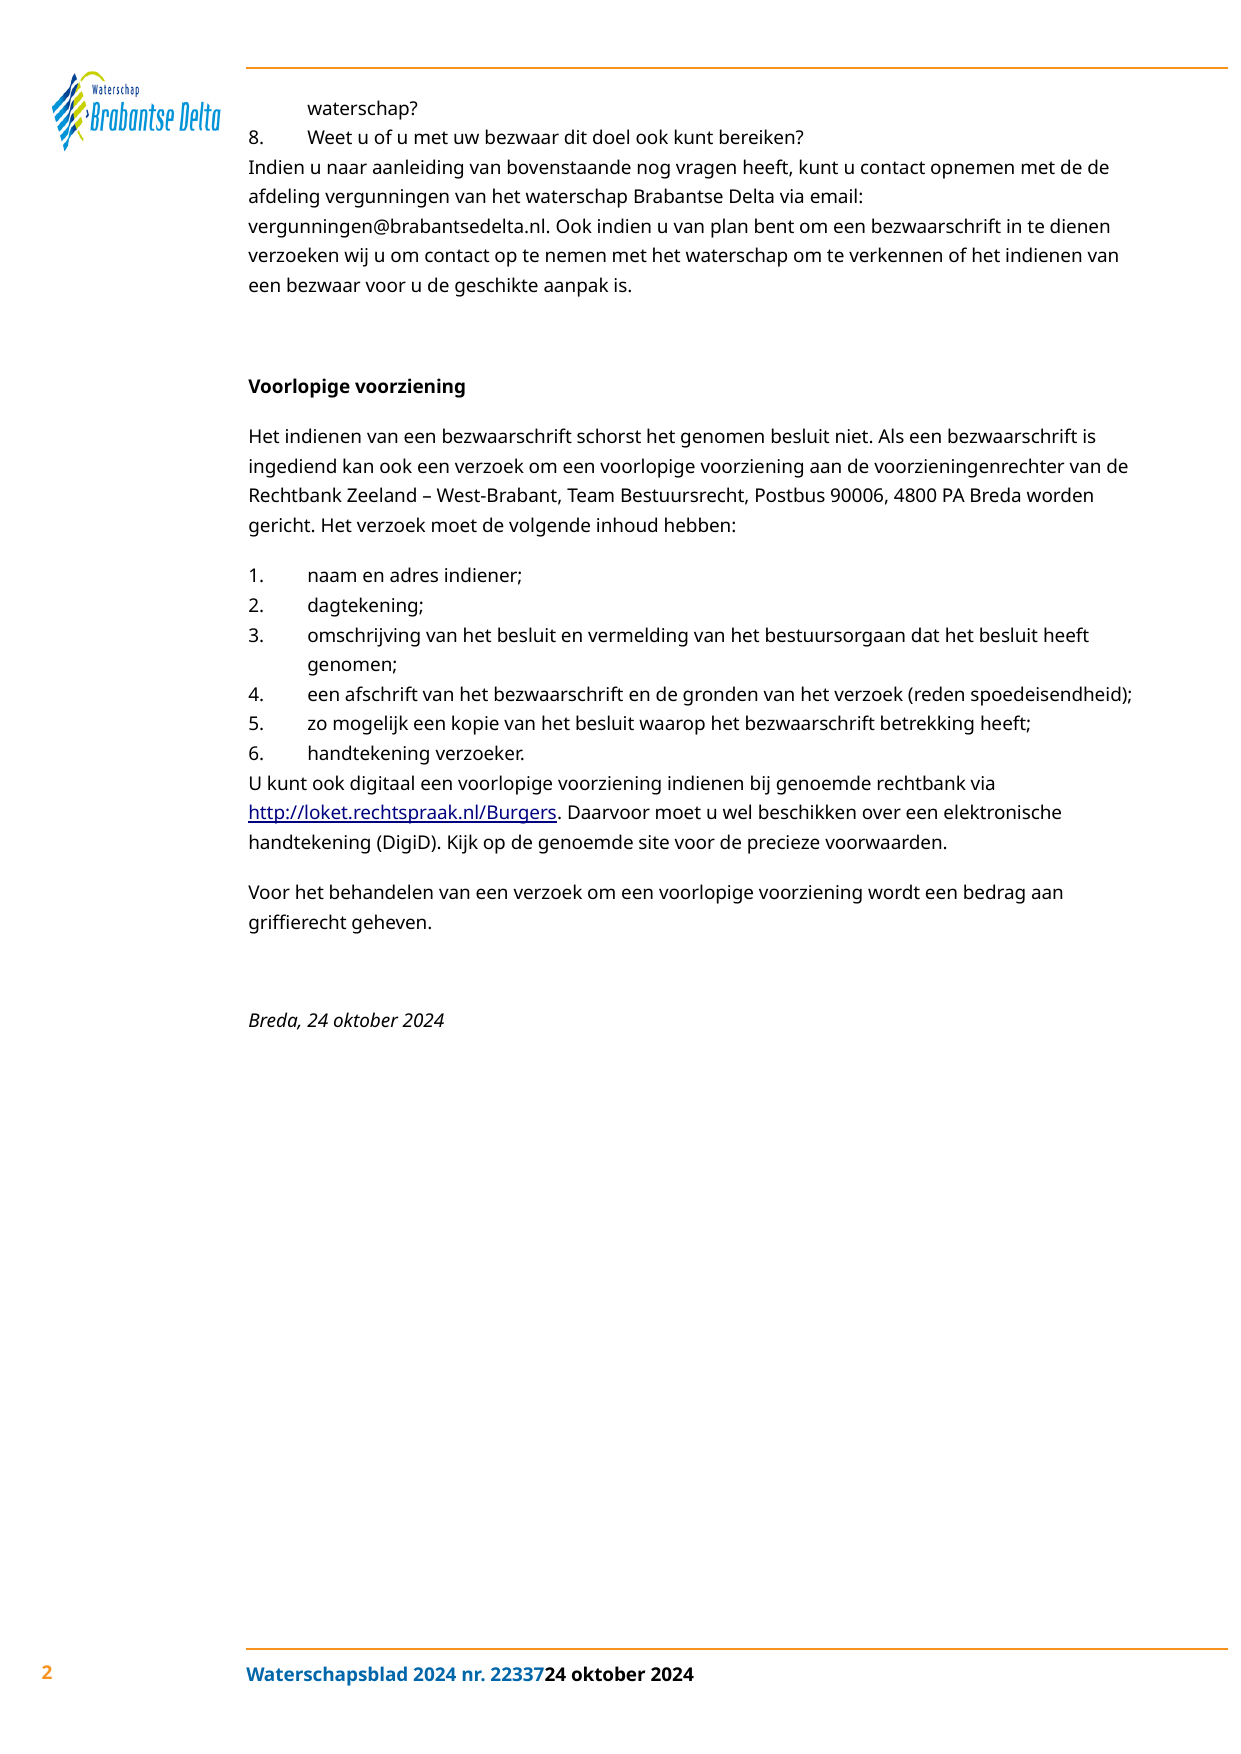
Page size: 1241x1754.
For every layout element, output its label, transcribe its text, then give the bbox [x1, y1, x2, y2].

text Het indienen van een bezwaarschrift schorst het genomen besluit niet. Als een bezwaarschrift is ingediend kan ook een verzoek om een voorlopige voorziening aan de voorzieningenrechter van de Rechtbank Zeeland – West-Brabant, Team Bestuursrecht, Postbus 90006, 4800 PA Breda worden gericht. Het verzoek moet de volgende inhoud hebben: [248, 423, 1152, 538]
picture [41, 47, 231, 172]
list waterschap? [248, 95, 1152, 121]
list handtekening verzoeker. [248, 740, 1152, 766]
list een afschrift van het bezwaarschrift en de gronden van het verzoek (reden spoedeisendheid); [248, 681, 1152, 707]
text Voor het behandelen van een verzoek om een voorlopige voorziening wordt een bedrag aan griffierecht geheven. [248, 879, 1152, 935]
text Breda, 24 oktober 2024 [248, 1007, 1152, 1033]
list dagtekening; [248, 592, 1152, 618]
text U kunt ook digitaal een voorlopige voorziening indienen bij genoemde rechtbank via http://loket.rechtspraak.nl/Burgers. Daarvoor moet u wel beschikken over een elektronische handtekening (DigiD). Kijk op de genoemde site voor de precieze voorwaarden. [248, 770, 1152, 855]
list naam en adres indiener; [248, 563, 1152, 588]
text Indien u naar aanleiding van bovenstaande nog vragen heeft, kunt u contact opnemen met de de afdeling vergunningen van het waterschap Brabantse Delta via email: vergunningen@brabantsedelta.nl. Ook indien u van plan bent om een bezwaarschrift in te dienen verzoeken wij u om contact op te nemen met het waterschap om te verkennen of het indienen van een bezwaar voor u de geschikte aanpak is. [248, 154, 1152, 298]
list omschrijving van het besluit en vermelding van het bestuursorgaan dat het besluit heeft genomen; [248, 622, 1152, 677]
list zo mogelijk een kopie van het besluit waarop het bezwaarschrift betrekking heeft; [248, 711, 1152, 736]
list Weet u of u met uw bezwaar dit doel ook kunt bereiken? [248, 124, 1152, 150]
text Voorlopige voorziening [248, 373, 1152, 399]
